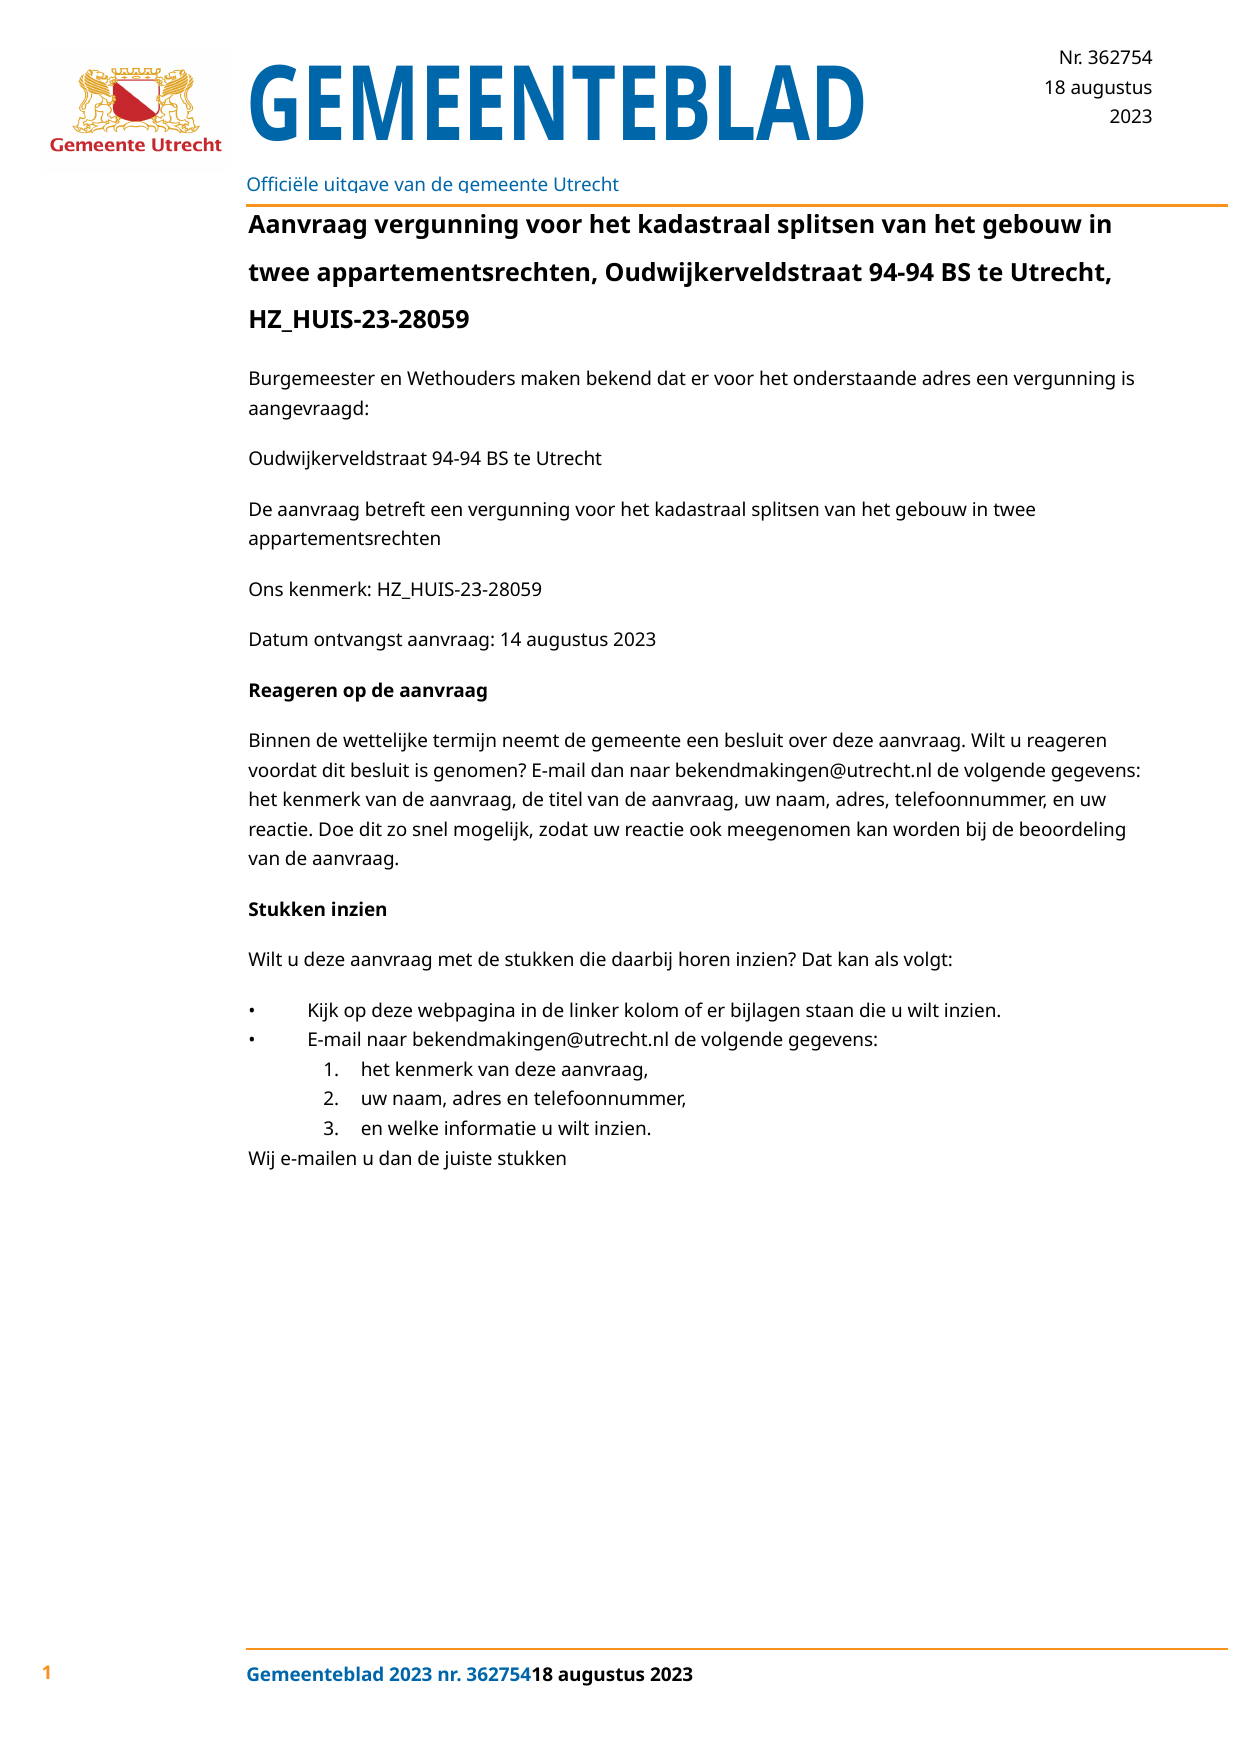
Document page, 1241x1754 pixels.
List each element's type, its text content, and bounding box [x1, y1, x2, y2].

text Datum ontvangst aanvraag: 14 augustus 2023 [248, 626, 1152, 652]
list uw naam, adres en telefoonnummer, [323, 1086, 1152, 1111]
text Burgemeester en Wethouders maken bekend dat er voor het onderstaande adres een vergunning is aangevraagd: [248, 366, 1152, 421]
text Oudwijkerveldstraat 94-94 BS te Utrecht [248, 446, 1152, 471]
text Wij e-mailen u dan de juiste stukken [248, 1145, 1152, 1170]
picture [41, 47, 231, 172]
list het kenmerk van deze aanvraag, [323, 1056, 1152, 1082]
text Reageren op de aanvraag [248, 677, 1152, 702]
list Kijk op deze webpagina in de linker kolom of er bijlagen staan die u wilt inzien. [248, 997, 1152, 1022]
list en welke informatie u wilt inzien. [323, 1115, 1152, 1141]
text Wilt u deze aanvraag met de stukken die daarbij horen inzien? Dat kan als volgt: [248, 946, 1152, 972]
text Stukken inzien [248, 896, 1152, 922]
text Ons kenmerk: HZ_HUIS-23-28059 [248, 576, 1152, 602]
text Binnen de wettelijke termijn neemt de gemeente een besluit over deze aanvraag. Wilt u reageren voordat dit besluit is genomen? E-mail dan naar bekendmakingen@utrecht.nl de volgende gegevens: het kenmerk van de aanvraag, de titel van de aanvraag, uw naam, adres, telefoonnummer, en uw reactie. Doe dit zo snel mogelijk, zodat uw reactie ook meegenomen kan worden bij de beoordeling van de aanvraag. [248, 727, 1152, 871]
list E-mail naar bekendmakingen@utrecht.nl de volgende gegevens: [248, 1026, 1152, 1052]
text De aanvraag betreft een vergunning voor het kadastraal splitsen van het gebouw in twee appartementsrechten [248, 496, 1152, 551]
text Aanvraag vergunning voor het kadastraal splitsen van het gebouw in twee appartementsrechten, Oudwijkerveldstraat 94-94 BS te Utrecht, HZ_HUIS-23-28059 [248, 207, 1152, 336]
